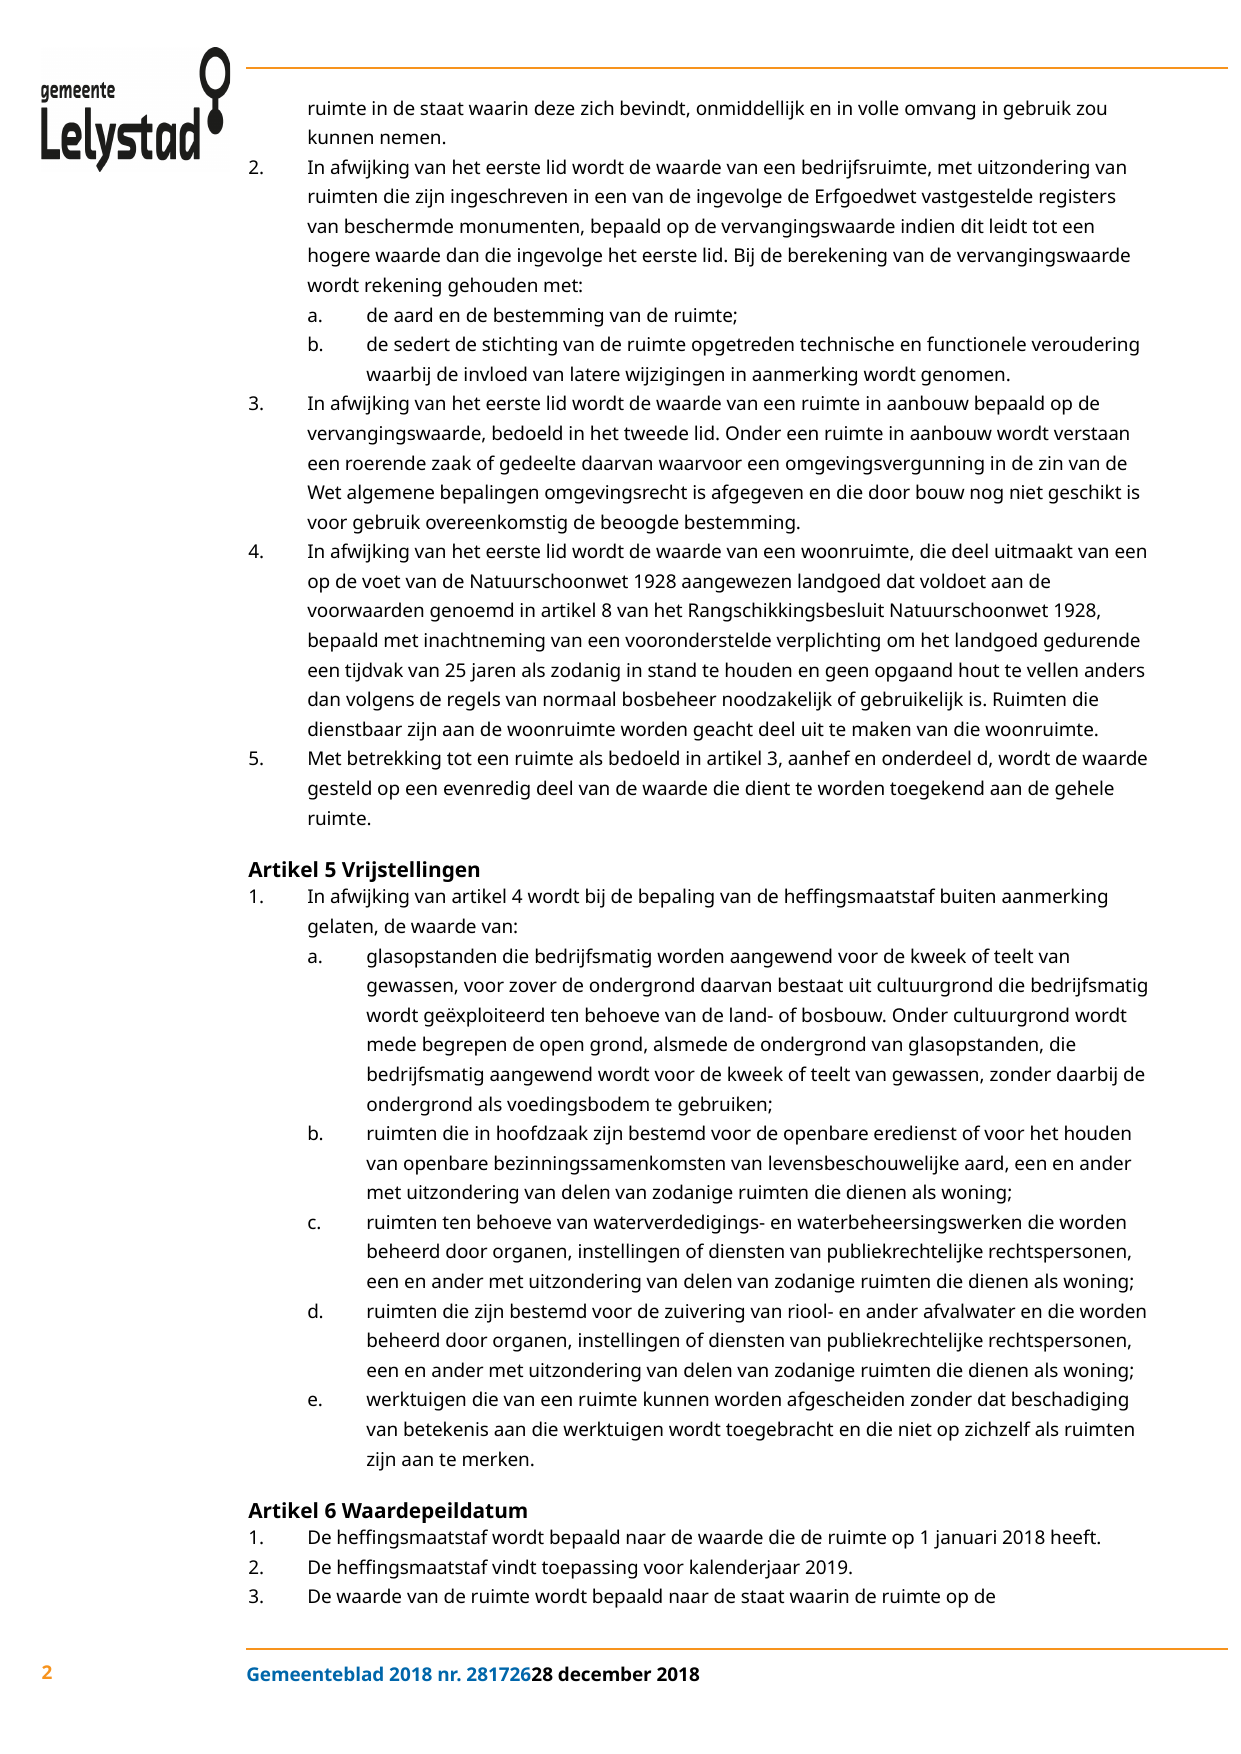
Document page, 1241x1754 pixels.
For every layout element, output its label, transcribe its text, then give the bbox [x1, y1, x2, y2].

list ruimten ten behoeve van waterverdedigings- en waterbeheersingswerken die worden beheerd door organen, instellingen of diensten van publiekrechtelijke rechtspersonen, een en ander met uitzondering van delen van zodanige ruimten die dienen als woning; [307, 1209, 1152, 1294]
list glasopstanden die bedrijfsmatig worden aangewend voor de kweek of teelt van gewassen, voor zover de ondergrond daarvan bestaat uit cultuurgrond die bedrijfsmatig wordt geëxploiteerd ten behoeve van de land- of bosbouw. Onder cultuurgrond wordt mede begrepen de open grond, alsmede de ondergrond van glasopstanden, die bedrijfsmatig aangewend wordt voor de kweek of teelt van gewassen, zonder daarbij de ondergrond als voedingsbodem te gebruiken; [307, 943, 1152, 1116]
list Met betrekking tot een ruimte als bedoeld in artikel 3, aanhef en onderdeel d, wordt de waarde gesteld op een evenredig deel van de waarde die dient te worden toegekend aan de gehele ruimte. [248, 746, 1152, 831]
list ruimten die zijn bestemd voor de zuivering van riool- en ander afvalwater en die worden beheerd door organen, instellingen of diensten van publiekrechtelijke rechtspersonen, een en ander met uitzondering van delen van zodanige ruimten die dienen als woning; [307, 1298, 1152, 1383]
list In afwijking van het eerste lid wordt de waarde van een ruimte in aanbouw bepaald op de vervangingswaarde, bedoeld in het tweede lid. Onder een ruimte in aanbouw wordt verstaan een roerende zaak of gedeelte daarvan waarvoor een omgevingsvergunning in de zin van de Wet algemene bepalingen omgevingsrecht is afgegeven en die door bouw nog niet geschikt is voor gebruik overeenkomstig de beoogde bestemming. [248, 391, 1152, 535]
text Artikel 5 Vrijstellingen [248, 855, 1152, 884]
text Artikel 6 Waardepeildatum [248, 1496, 1152, 1524]
list werktuigen die van een ruimte kunnen worden afgescheiden zonder dat beschadiging van betekenis aan die werktuigen wordt toegebracht en die niet op zichzelf als ruimten zijn aan te merken. [307, 1387, 1152, 1471]
list De heffingsmaatstaf vindt toepassing voor kalenderjaar 2019. [248, 1554, 1152, 1580]
list ruimten die in hoofdzaak zijn bestemd voor de openbare eredienst of voor het houden van openbare bezinningssamenkomsten van levensbeschouwelijke aard, een en ander met uitzondering van delen van zodanige ruimten die dienen als woning; [307, 1120, 1152, 1205]
list In afwijking van artikel 4 wordt bij de bepaling van de heffingsmaatstaf buiten aanmerking gelaten, de waarde van: [248, 884, 1152, 939]
list In afwijking van het eerste lid wordt de waarde van een bedrijfsruimte, met uitzondering van ruimten die zijn ingeschreven in een van de ingevolge de Erfgoedwet vastgestelde registers van beschermde monumenten, bepaald op de vervangingswaarde indien dit leidt tot een hogere waarde dan die ingevolge het eerste lid. Bij de berekening van de vervangingswaarde wordt rekening gehouden met: [248, 154, 1152, 298]
list In afwijking van het eerste lid wordt de waarde van een woonruimte, die deel uitmaakt van een op de voet van de Natuurschoonwet 1928 aangewezen landgoed dat voldoet aan de voorwaarden genoemd in artikel 8 van het Rangschikkingsbesluit Natuurschoonwet 1928, bepaald met inachtneming van een vooronderstelde verplichting om het landgoed gedurende een tijdvak van 25 jaren als zodanig in stand te houden en geen opgaand hout te vellen anders dan volgens de regels van normaal bosbeheer noodzakelijk of gebruikelijk is. Ruimten die dienstbaar zijn aan de woonruimte worden geacht deel uit te maken van die woonruimte. [248, 538, 1152, 742]
list ruimte in de staat waarin deze zich bevindt, onmiddellijk en in volle omvang in gebruik zou kunnen nemen. [248, 95, 1152, 150]
list De waarde van de ruimte wordt bepaald naar de staat waarin de ruimte op de [248, 1584, 1152, 1609]
list de sedert de stichting van de ruimte opgetreden technische en functionele veroudering waarbij de invloed van latere wijzigingen in aanmerking wordt genomen. [307, 331, 1152, 387]
list de aard en de bestemming van de ruimte; [307, 302, 1152, 328]
picture [41, 47, 231, 172]
list De heffingsmaatstaf wordt bepaald naar de waarde die de ruimte op 1 januari 2018 heeft. [248, 1524, 1152, 1550]
